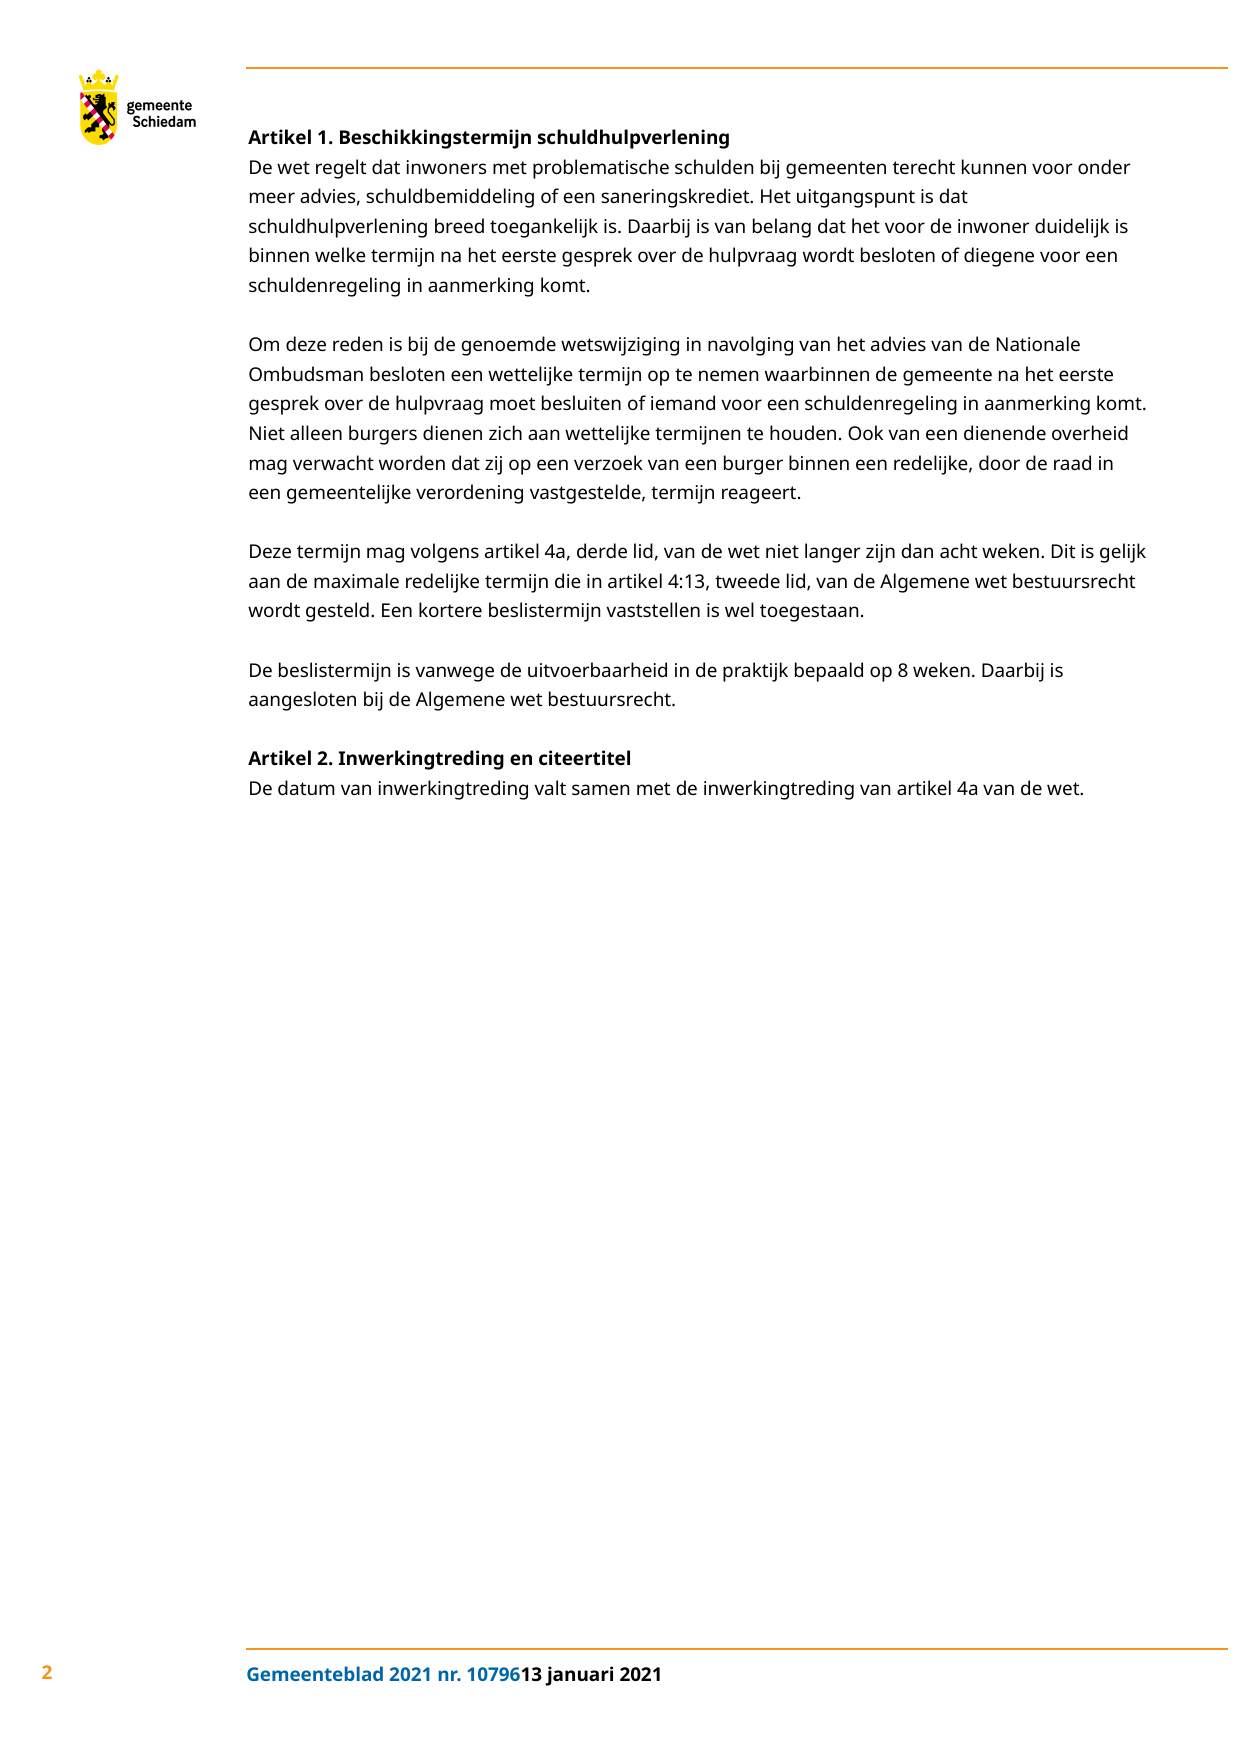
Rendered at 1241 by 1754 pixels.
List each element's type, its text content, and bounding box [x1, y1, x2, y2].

text De beslistermijn is vanwege de uitvoerbaarheid in de praktijk bepaald op 8 weken. Daarbij is aangesloten bij de Algemene wet bestuursrecht. [248, 657, 1152, 712]
text Om deze reden is bij de genoemde wetswijziging in navolging van het advies van de Nationale Ombudsman besloten een wettelijke termijn op te nemen waarbinnen de gemeente na het eerste gesprek over de hulpvraag moet besluiten of iemand voor een schuldenregeling in aanmerking komt. Niet alleen burgers dienen zich aan wettelijke termijnen te houden. Ook van een dienende overheid mag verwacht worden dat zij op een verzoek van een burger binnen een redelijke, door de raad in een gemeentelijke verordening vastgestelde, termijn reageert. [248, 331, 1152, 505]
text De wet regelt dat inwoners met problematische schulden bij gemeenten terecht kunnen voor onder meer advies, schuldbemiddeling of een saneringskrediet. Het uitgangspunt is dat schuldhulpverlening breed toegankelijk is. Daarbij is van belang dat het voor de inwoner duidelijk is binnen welke termijn na het eerste gesprek over de hulpvraag wordt besloten of diegene voor een schuldenregeling in aanmerking komt. [248, 154, 1152, 298]
text Artikel 2. Inwerkingtreding en citeertitel [248, 746, 1152, 771]
text Artikel 1. Beschikkingstermijn schuldhulpverlening [248, 124, 1152, 150]
text Deze termijn mag volgens artikel 4a, derde lid, van de wet niet langer zijn dan acht weken. Dit is gelijk aan de maximale redelijke termijn die in artikel 4:13, tweede lid, van de Algemene wet bestuursrecht wordt gesteld. Een kortere beslistermijn vaststellen is wel toegestaan. [248, 538, 1152, 623]
text De datum van inwerkingtreding valt samen met de inwerkingtreding van artikel 4a van de wet. [248, 775, 1152, 801]
picture [41, 47, 231, 172]
